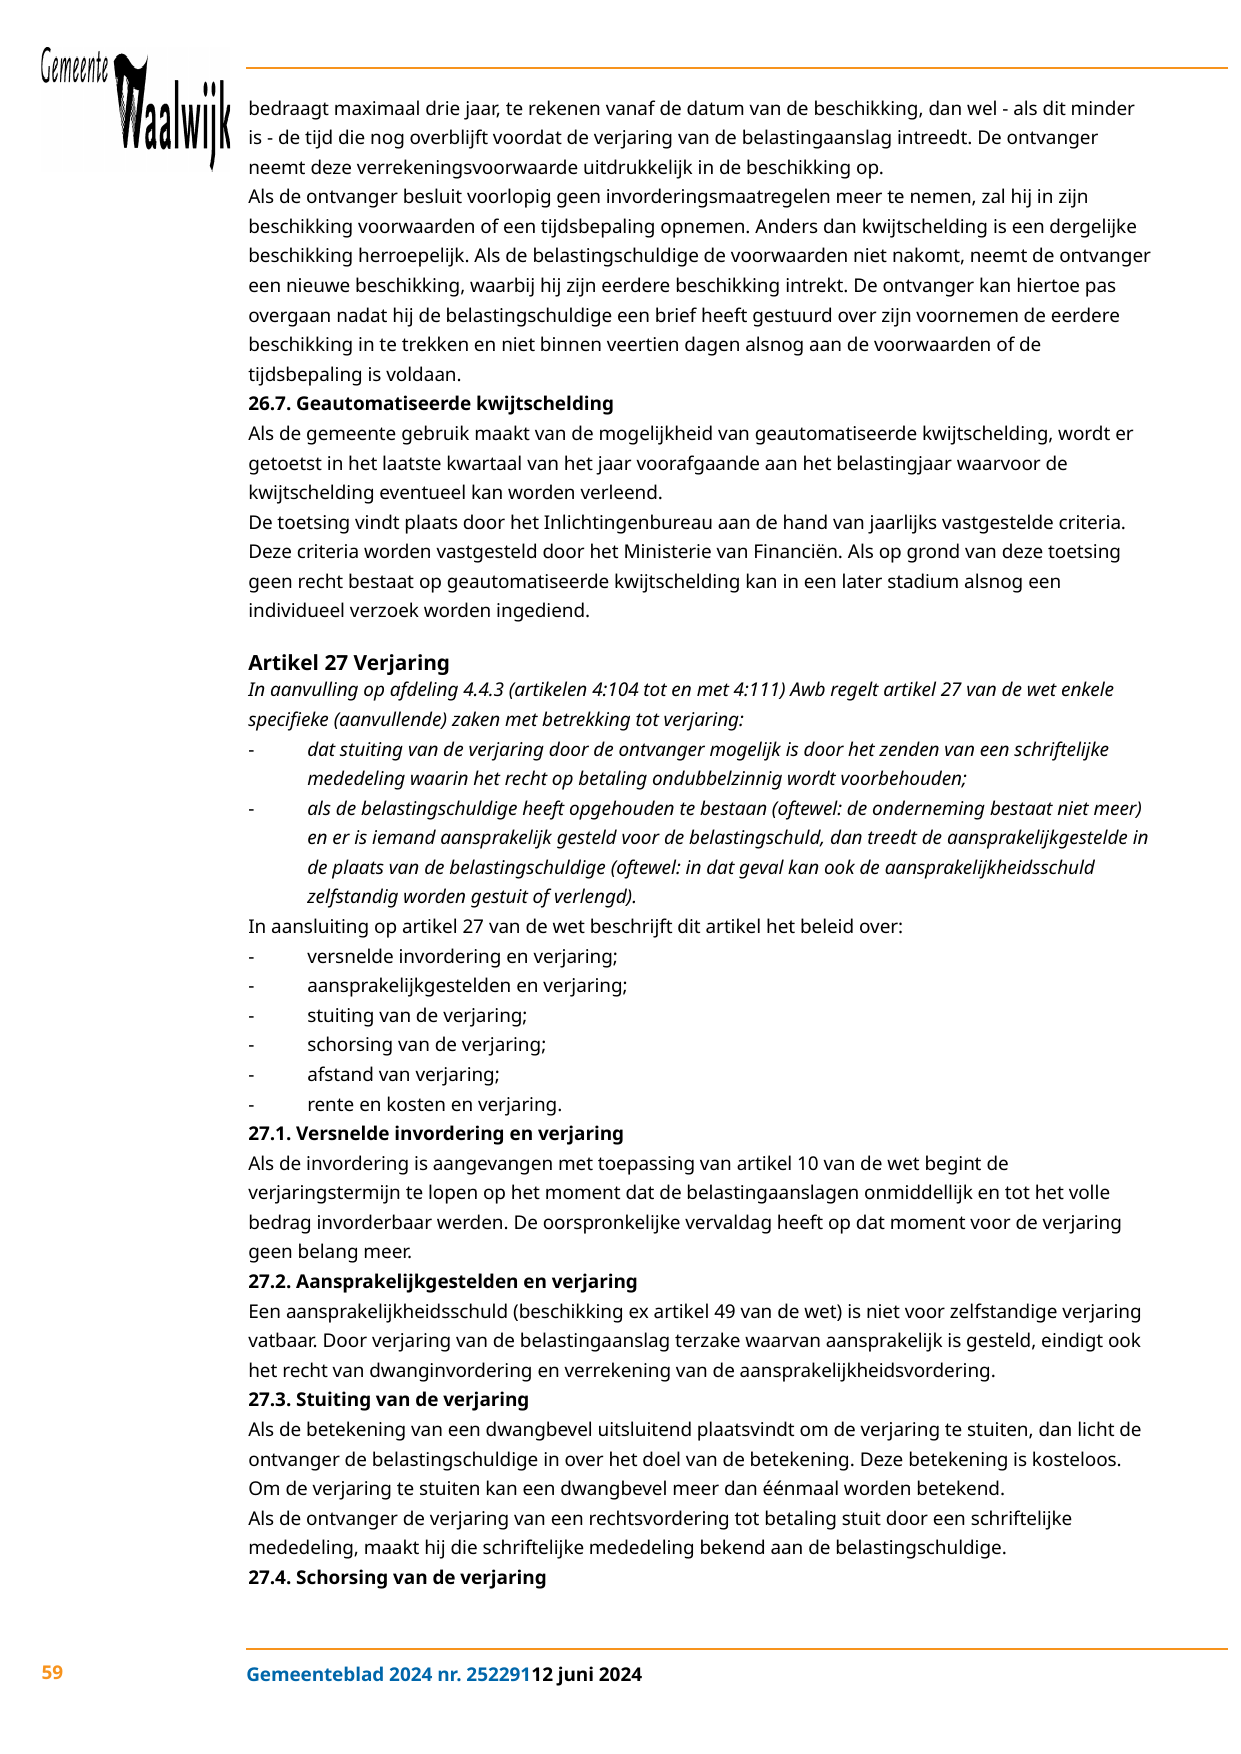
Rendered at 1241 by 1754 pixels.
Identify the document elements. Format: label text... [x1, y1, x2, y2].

list afstand van verjaring; [248, 1061, 1152, 1087]
text 27.3. Stuiting van de verjaring [248, 1387, 1152, 1412]
list aansprakelijkgestelden en verjaring; [248, 972, 1152, 998]
text De toetsing vindt plaats door het Inlichtingenbureau aan de hand van jaarlijks vastgestelde criteria. Deze criteria worden vastgesteld door het Ministerie van Financiën. Als op grond van deze toetsing geen recht bestaat op geautomatiseerde kwijtschelding kan in een later stadium alsnog een individueel verzoek worden ingediend. [248, 509, 1152, 623]
text Als de betekening van een dwangbevel uitsluitend plaatsvindt om de verjaring te stuiten, dan licht de ontvanger de belastingschuldige in over het doel van de betekening. Deze betekening is kosteloos. [248, 1416, 1152, 1471]
text Als de ontvanger besluit voorlopig geen invorderingsmaatregelen meer te nemen, zal hij in zijn beschikking voorwaarden of een tijdsbepaling opnemen. Anders dan kwijtschelding is een dergelijke beschikking herroepelijk. Als de belastingschuldige de voorwaarden niet nakomt, neemt de ontvanger een nieuwe beschikking, waarbij hij zijn eerdere beschikking intrekt. De ontvanger kan hiertoe pas overgaan nadat hij de belastingschuldige een brief heeft gestuurd over zijn voornemen de eerdere beschikking in te trekken en niet binnen veertien dagen alsnog aan de voorwaarden of de tijdsbepaling is voldaan. [248, 183, 1152, 387]
text Als de ontvanger de verjaring van een rechtsvordering tot betaling stuit door een schriftelijke mededeling, maakt hij die schriftelijke mededeling bekend aan de belastingschuldige. [248, 1505, 1152, 1560]
text 27.2. Aansprakelijkgestelden en verjaring [248, 1268, 1152, 1294]
list stuiting van de verjaring; [248, 1002, 1152, 1028]
list dat stuiting van de verjaring door de ontvanger mogelijk is door het zenden van een schriftelijke mededeling waarin het recht op betaling ondubbelzinnig wordt voorbehouden; [248, 736, 1152, 791]
text In aansluiting op artikel 27 van de wet beschrijft dit artikel het beleid over: [248, 913, 1152, 939]
text Een aansprakelijkheidsschuld (beschikking ex artikel 49 van de wet) is niet voor zelfstandige verjaring vatbaar. Door verjaring van de belastingaanslag terzake waarvan aansprakelijk is gesteld, eindigt ook het recht van dwanginvordering en verrekening van de aansprakelijkheidsvordering. [248, 1298, 1152, 1383]
text 27.1. Versnelde invordering en verjaring [248, 1120, 1152, 1146]
list schorsing van de verjaring; [248, 1032, 1152, 1057]
list rente en kosten en verjaring. [248, 1091, 1152, 1116]
text Om de verjaring te stuiten kan een dwangbevel meer dan éénmaal worden betekend. [248, 1475, 1152, 1501]
text Artikel 27 Verjaring [248, 648, 1152, 677]
picture [41, 47, 231, 172]
text 26.7. Geautomatiseerde kwijtschelding [248, 391, 1152, 416]
text Als de gemeente gebruik maakt van de mogelijkheid van geautomatiseerde kwijtschelding, wordt er getoetst in het laatste kwartaal van het jaar voorafgaande aan het belastingjaar waarvoor de kwijtschelding eventueel kan worden verleend. [248, 420, 1152, 505]
text bedraagt maximaal drie jaar, te rekenen vanaf de datum van de beschikking, dan wel - als dit minder is - de tijd die nog overblijft voordat de verjaring van de belastingaanslag intreedt. De ontvanger neemt deze verrekeningsvoorwaarde uitdrukkelijk in de beschikking op. [248, 95, 1152, 180]
text Als de invordering is aangevangen met toepassing van artikel 10 van de wet begint de verjaringstermijn te lopen op het moment dat de belastingaanslagen onmiddellijk en tot het volle bedrag invorderbaar werden. De oorspronkelijke vervaldag heeft op dat moment voor de verjaring geen belang meer. [248, 1150, 1152, 1264]
list versnelde invordering en verjaring; [248, 943, 1152, 968]
text In aanvulling op afdeling 4.4.3 (artikelen 4:104 tot en met 4:111) Awb regelt artikel 27 van de wet enkele specifieke (aanvullende) zaken met betrekking tot verjaring: [248, 677, 1152, 732]
list als de belastingschuldige heeft opgehouden te bestaan (oftewel: de onderneming bestaat niet meer) en er is iemand aansprakelijk gesteld voor de belastingschuld, dan treedt de aansprakelijkgestelde in de plaats van de belastingschuldige (oftewel: in dat geval kan ook de aansprakelijkheidsschuld zelfstandig worden gestuit of verlengd). [248, 795, 1152, 909]
text 27.4. Schorsing van de verjaring [248, 1564, 1152, 1590]
